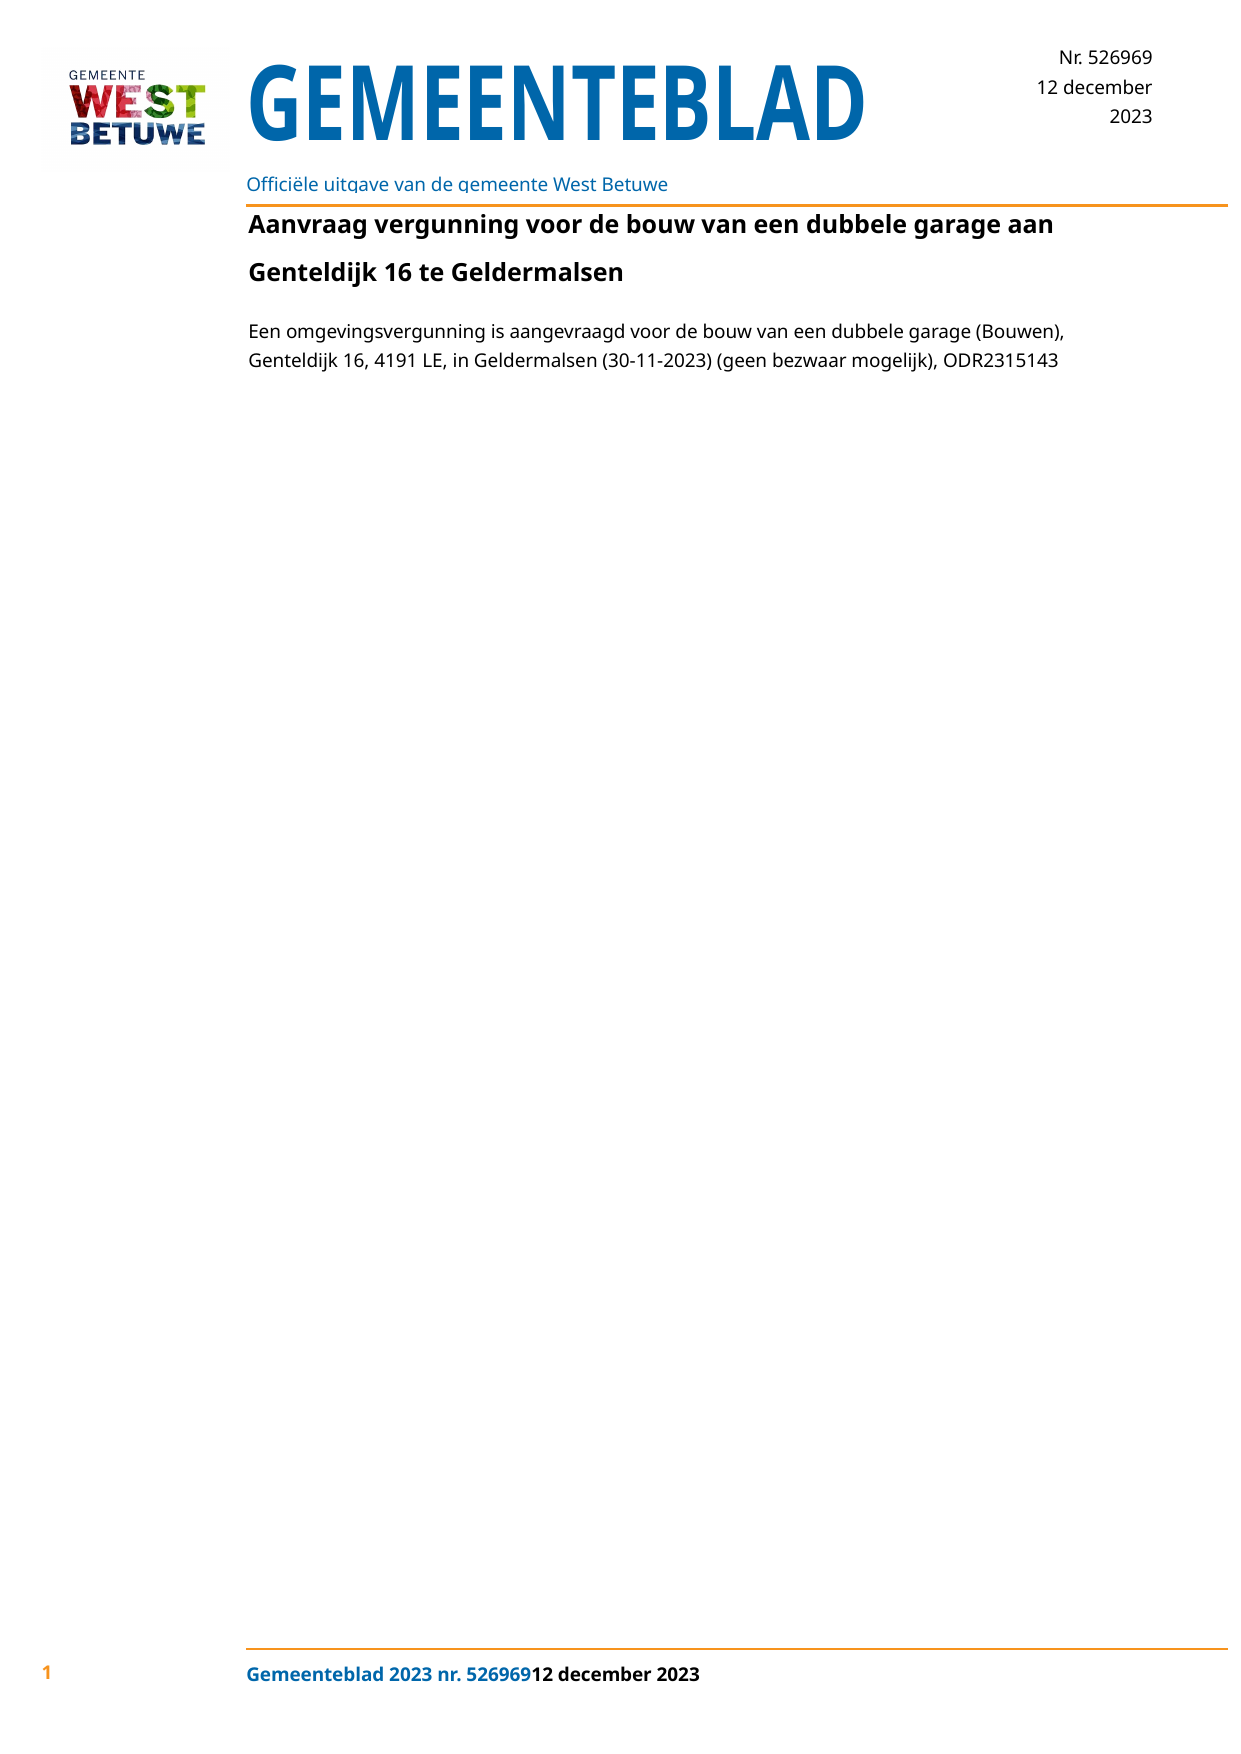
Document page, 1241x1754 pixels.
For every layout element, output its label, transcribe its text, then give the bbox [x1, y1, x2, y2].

picture [41, 47, 231, 172]
text Aanvraag vergunning voor de bouw van een dubbele garage aan Genteldijk 16 te Geldermalsen [248, 207, 1152, 288]
text Een omgevingsvergunning is aangevraagd voor de bouw van een dubbele garage (Bouwen), Genteldijk 16, 4191 LE, in Geldermalsen (30-11-2023) (geen bezwaar mogelijk), ODR2315143 [248, 318, 1152, 373]
